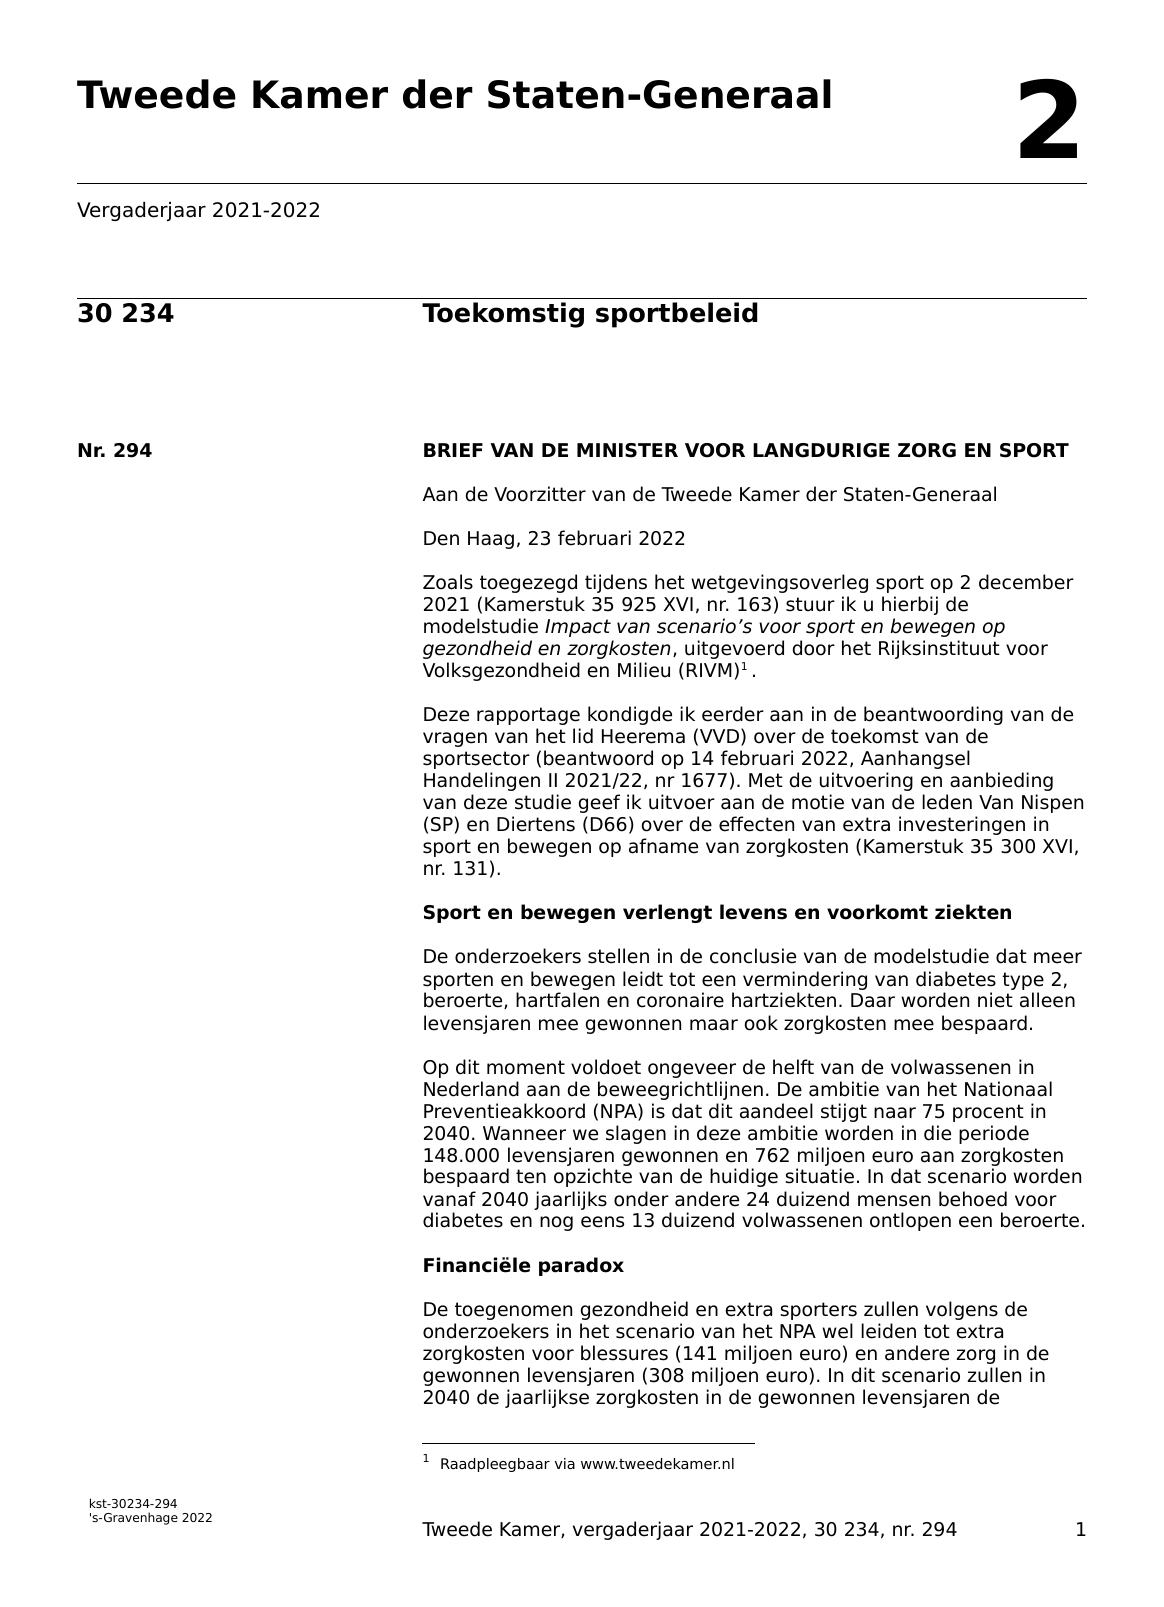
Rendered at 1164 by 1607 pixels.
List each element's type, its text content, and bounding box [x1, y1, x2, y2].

text kst-30234-294 [88, 1497, 323, 1511]
subtitle Sport en bewegen verlengt levens en voorkomt ziekten [422, 902, 1087, 924]
text Op dit moment voldoet ongeveer de helft van de volwassenen in Nederland aan de beweegrichtlijnen. De ambitie van het Nationaal Preventieakkoord (NPA) is dat dit aandeel stijgt naar 75 procent in 2040. Wanneer we slagen in deze ambitie worden in die periode 148.000 levensjaren gewonnen en 762 miljoen euro aan zorgkosten bespaard ten opzichte van de huidige situatie. In dat scenario worden vanaf 2040 jaarlijks onder andere 24 duizend mensen behoed voor diabetes en nog eens 13 duizend volwassenen ontlopen een beroerte. [422, 1057, 1087, 1232]
text Deze rapportage kondigde ik eerder aan in de beantwoording van de vragen van het lid Heerema (VVD) over de toekomst van de sportsector (beantwoord op 14 februari 2022, Aanhangsel Handelingen II 2021/22, nr 1677). Met de uitvoering en aanbieding van deze studie geef ik uitvoer aan de motie van de leden Van Nispen (SP) en Diertens (D66) over de effecten van extra investeringen in sport en bewegen op afname van zorgkosten (Kamerstuk 35 300 XVI, nr. 131). [422, 704, 1087, 880]
text De onderzoekers stellen in de conclusie van de modelstudie dat meer sporten en bewegen leidt tot een vermindering van diabetes type 2, beroerte, hartfalen en coronaire hartziekten. Daar worden niet alleen levensjaren mee gewonnen maar ook zorgkosten mee bespaard. [422, 946, 1087, 1034]
text Den Haag, 23 februari 2022 [422, 528, 1087, 550]
table_cell Vergaderjaar 2021-2022 [77, 184, 1087, 298]
table_header 2 [886, 59, 1087, 183]
subtitle Financiële paradox [422, 1254, 1087, 1277]
text Aan de Voorzitter van de Tweede Kamer der Staten-Generaal [422, 484, 1087, 506]
text De toegenomen gezondheid en extra sporters zullen volgens de onderzoekers in het scenario van het NPA wel leiden tot extra zorgkosten voor blessures (141 miljoen euro) en andere zorg in de gewonnen levensjaren (308 miljoen euro). In dit scenario zullen in 2040 de jaarlijkse zorgkosten in de gewonnen levensjaren de [422, 1299, 1087, 1409]
table_header Tweede Kamer der Staten-Generaal [77, 59, 886, 183]
subtitle 30 234 Toekomstig sportbeleid [77, 299, 1087, 329]
text Raadpleegbaar via www.tweedekamer.nl [422, 1452, 1087, 1474]
subtitle Nr. 294 BRIEF VAN DE MINISTER VOOR LANGDURIGE ZORG EN SPORT [77, 440, 1087, 462]
text Zoals toegezegd tijdens het wetgevingsoverleg sport op 2 december 2021 (Kamerstuk 35 925 XVI, nr. 163) stuur ik u hierbij de modelstudie Impact van scenario’s voor sport en bewegen op gezondheid en zorgkosten, uitgevoerd door het Rijksinstituut voor Volksgezondheid en Milieu (RIVM). [422, 572, 1087, 682]
text 's-Gravenhage 2022 [88, 1511, 323, 1525]
